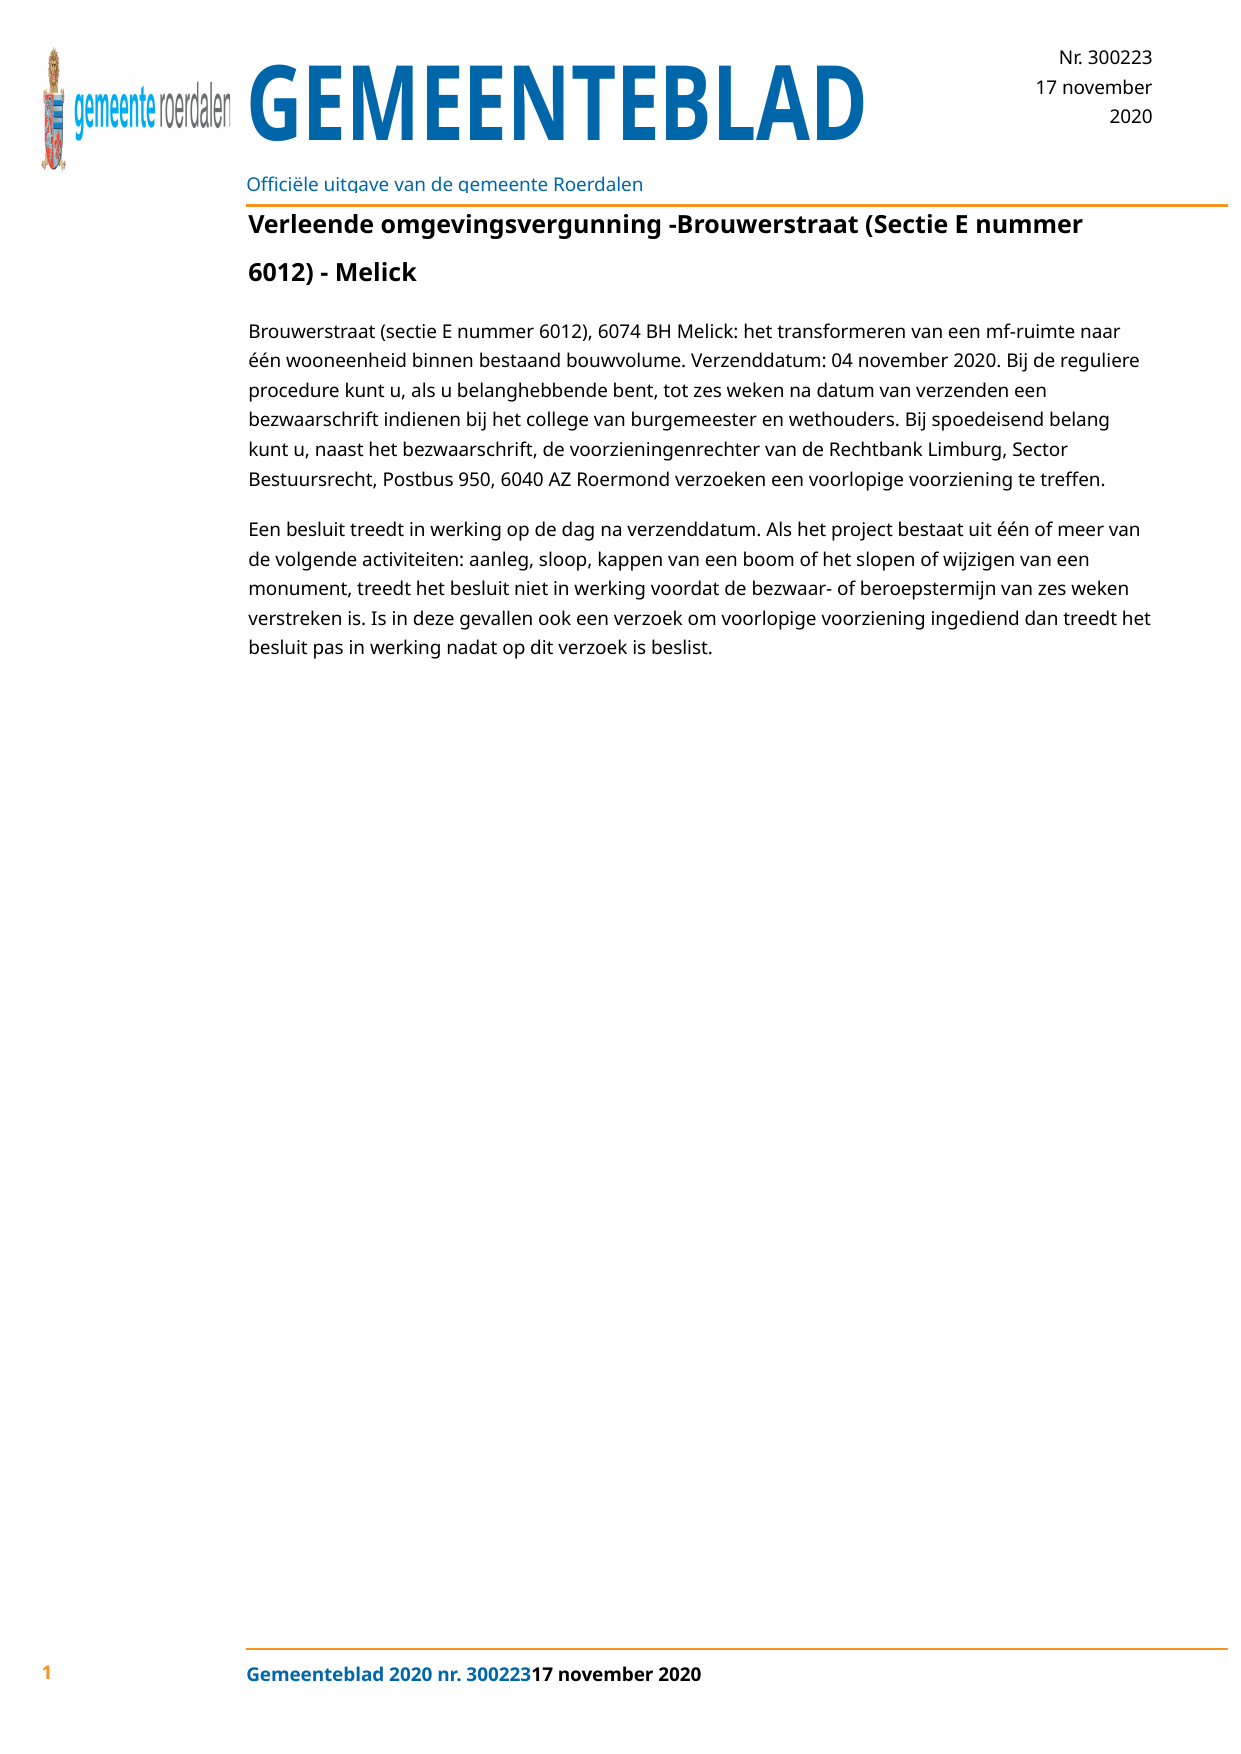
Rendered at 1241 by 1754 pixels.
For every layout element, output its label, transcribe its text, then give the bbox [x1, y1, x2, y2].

text Brouwerstraat (sectie E nummer 6012), 6074 BH Melick: het transformeren van een mf-ruimte naar één wooneenheid binnen bestaand bouwvolume. Verzenddatum: 04 november 2020. Bij de reguliere procedure kunt u, als u belanghebbende bent, tot zes weken na datum van verzenden een bezwaarschrift indienen bij het college van burgemeester en wethouders. Bij spoedeisend belang kunt u, naast het bezwaarschrift, de voorzieningenrechter van de Rechtbank Limburg, Sector Bestuursrecht, Postbus 950, 6040 AZ Roermond verzoeken een voorlopige voorziening te treffen. [248, 318, 1152, 492]
text Verleende omgevingsvergunning -Brouwerstraat (Sectie E nummer 6012) - Melick [248, 207, 1152, 288]
picture [41, 47, 231, 172]
text Een besluit treedt in werking op de dag na verzenddatum. Als het project bestaat uit één of meer van de volgende activiteiten: aanleg, sloop, kappen van een boom of het slopen of wijzigen van een monument, treedt het besluit niet in werking voordat de bezwaar- of beroepstermijn van zes weken verstreken is. Is in deze gevallen ook een verzoek om voorlopige voorziening ingediend dan treedt het besluit pas in werking nadat op dit verzoek is beslist. [248, 516, 1152, 660]
